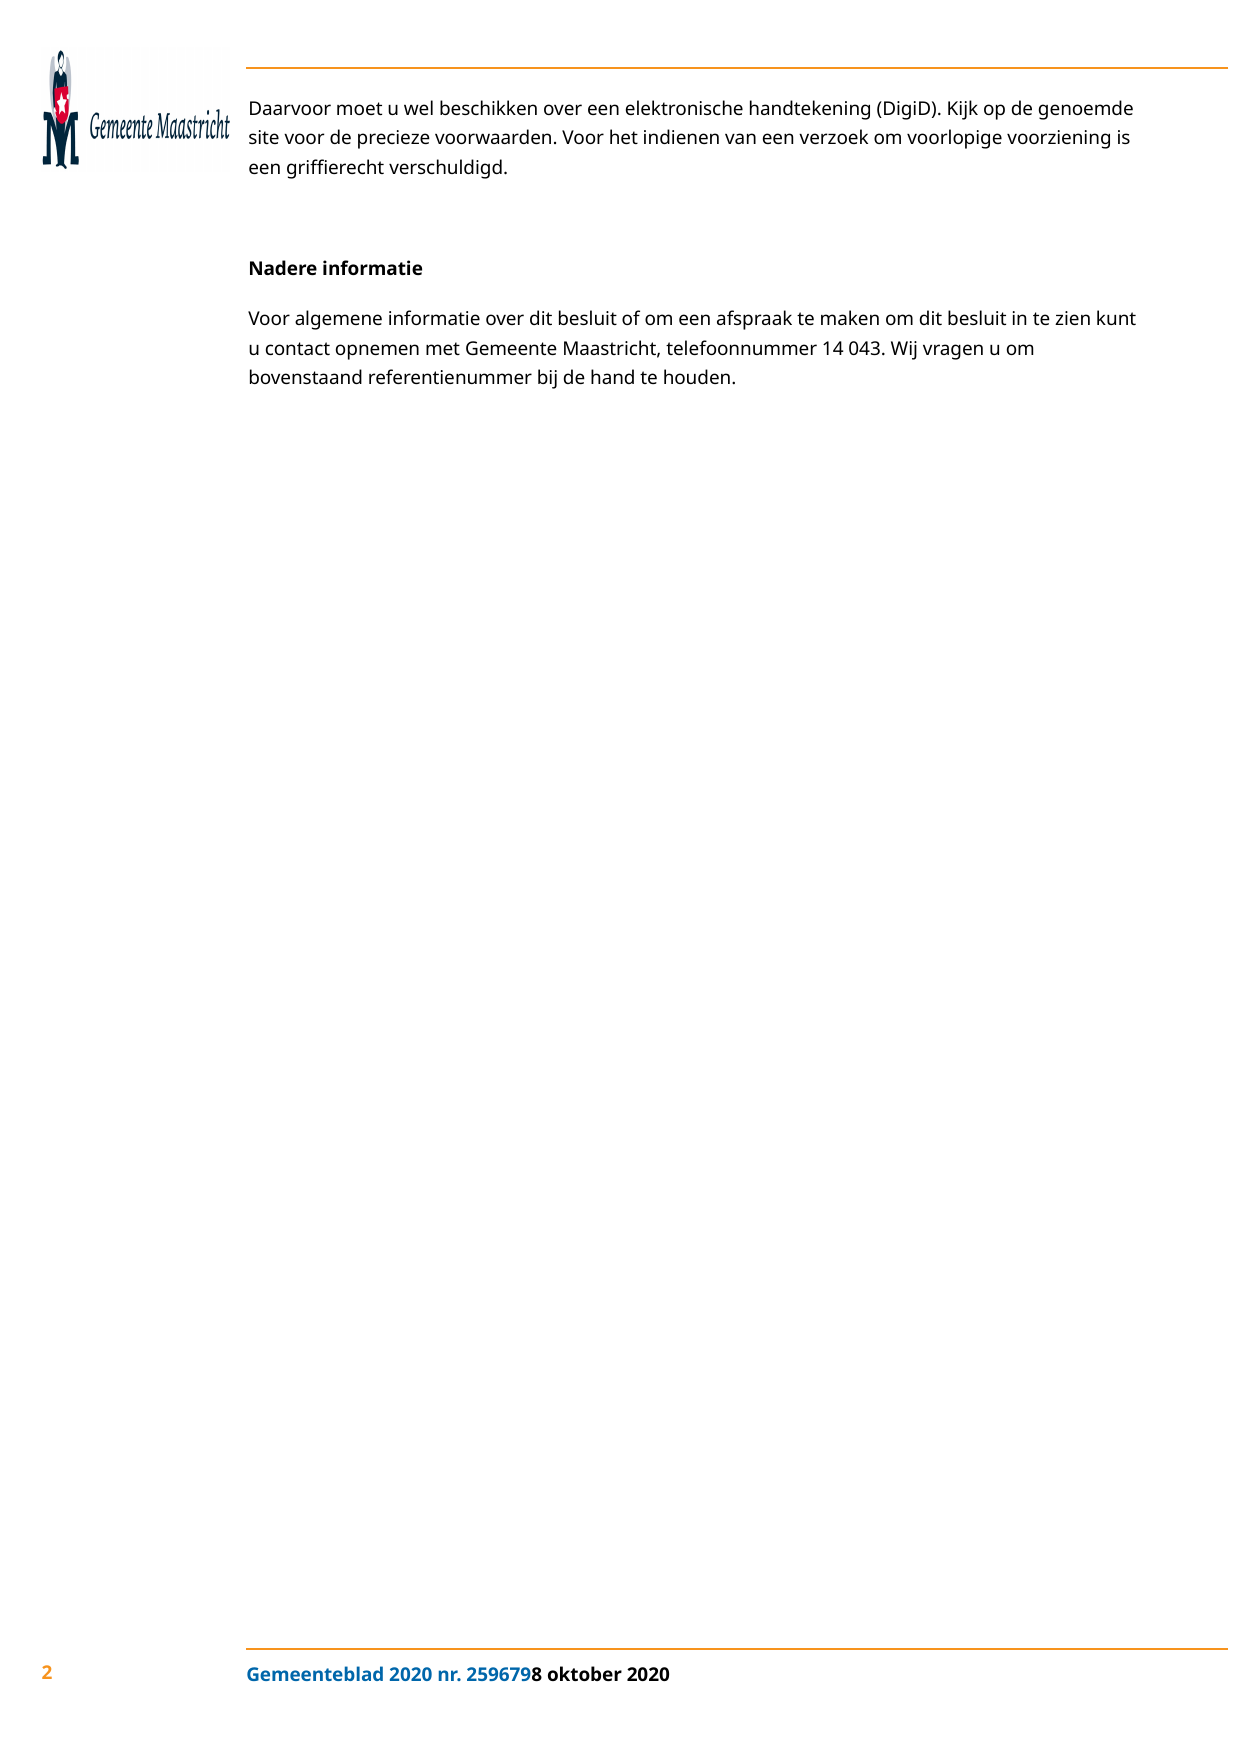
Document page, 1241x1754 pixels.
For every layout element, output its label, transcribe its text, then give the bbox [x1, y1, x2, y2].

text Daarvoor moet u wel beschikken over een elektronische handtekening (DigiD). Kijk op de genoemde site voor de precieze voorwaarden. Voor het indienen van een verzoek om voorlopige voorziening is een griffierecht verschuldigd. [248, 95, 1152, 180]
text Voor algemene informatie over dit besluit of om een afspraak te maken om dit besluit in te zien kunt u contact opnemen met Gemeente Maastricht, telefoonnummer 14 043. Wij vragen u om bovenstaand referentienummer bij de hand te houden. [248, 305, 1152, 390]
picture [41, 47, 231, 172]
text Nadere informatie [248, 255, 1152, 281]
